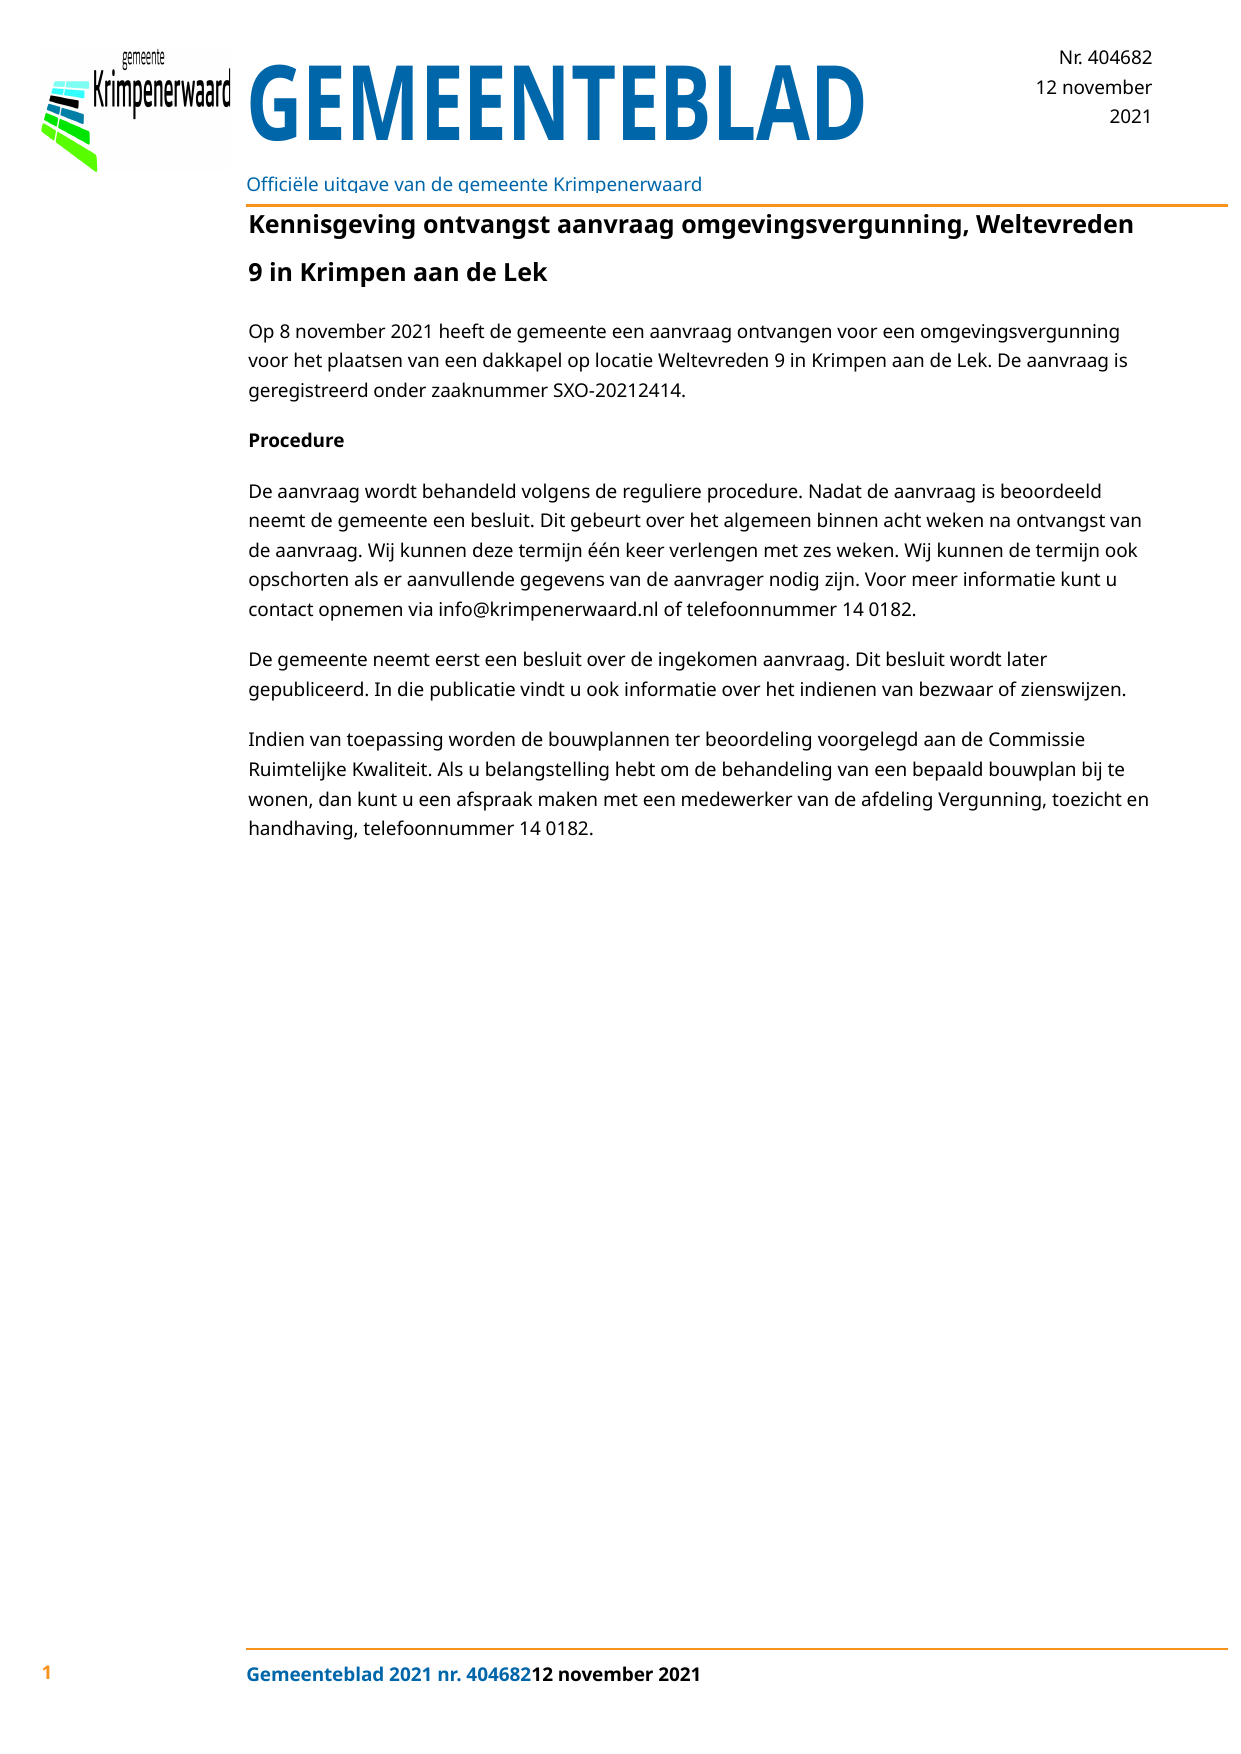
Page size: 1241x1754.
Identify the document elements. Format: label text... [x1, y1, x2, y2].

text De gemeente neemt eerst een besluit over de ingekomen aanvraag. Dit besluit wordt later gepubliceerd. In die publicatie vindt u ook informatie over het indienen van bezwaar of zienswijzen. [248, 647, 1152, 702]
text Op 8 november 2021 heeft de gemeente een aanvraag ontvangen voor een omgevingsvergunning voor het plaatsen van een dakkapel op locatie Weltevreden 9 in Krimpen aan de Lek. De aanvraag is geregistreerd onder zaaknummer SXO-20212414. [248, 318, 1152, 403]
text De aanvraag wordt behandeld volgens de reguliere procedure. Nadat de aanvraag is beoordeeld neemt de gemeente een besluit. Dit gebeurt over het algemeen binnen acht weken na ontvangst van de aanvraag. Wij kunnen deze termijn één keer verlengen met zes weken. Wij kunnen de termijn ook opschorten als er aanvullende gegevens van de aanvrager nodig zijn. Voor meer informatie kunt u contact opnemen via info@krimpenerwaard.nl of telefoonnummer 14 0182. [248, 478, 1152, 622]
text Kennisgeving ontvangst aanvraag omgevingsvergunning, Weltevreden 9 in Krimpen aan de Lek [248, 207, 1152, 288]
text Procedure [248, 427, 1152, 453]
text Indien van toepassing worden de bouwplannen ter beoordeling voorgelegd aan de Commissie Ruimtelijke Kwaliteit. Als u belangstelling hebt om de behandeling van een bepaald bouwplan bij te wonen, dan kunt u een afspraak maken met een medewerker van de afdeling Vergunning, toezicht en handhaving, telefoonnummer 14 0182. [248, 727, 1152, 841]
picture [41, 47, 231, 172]
